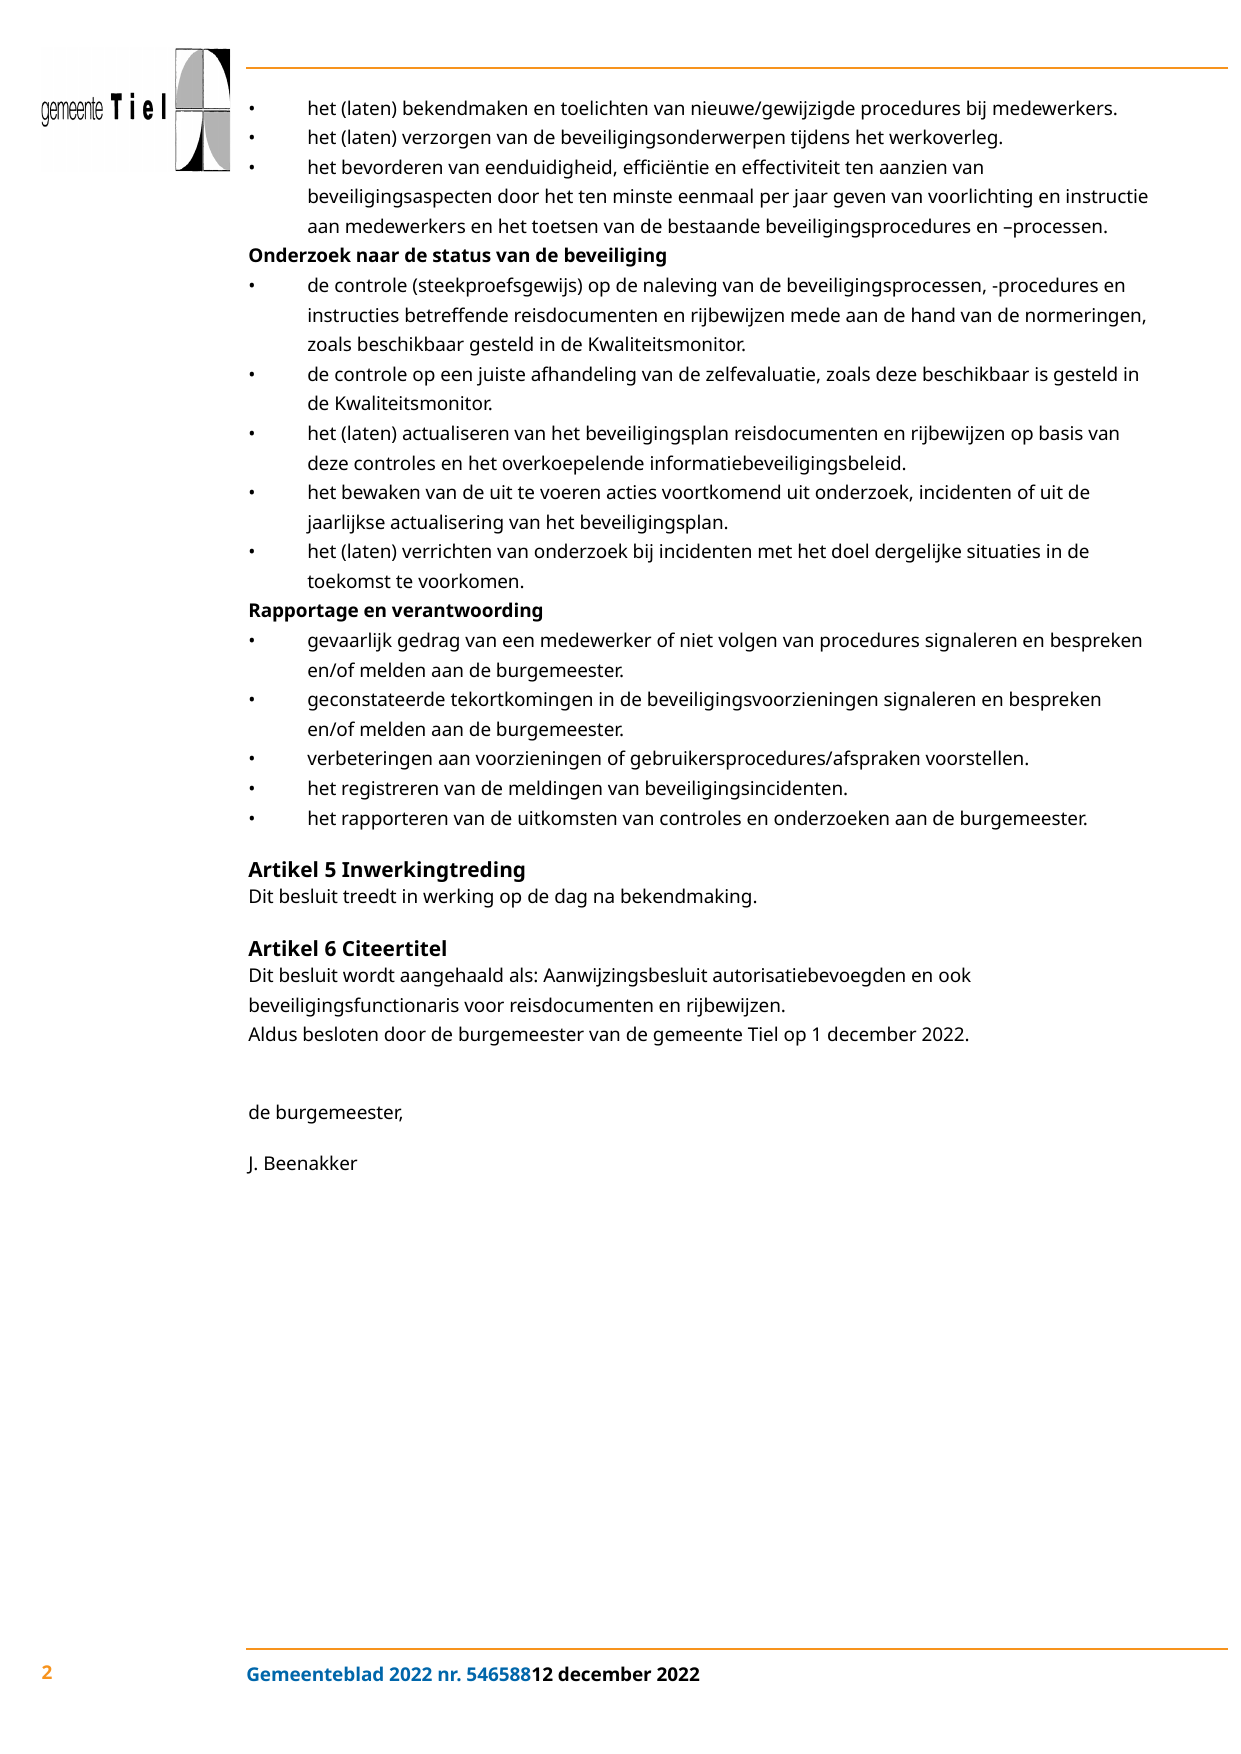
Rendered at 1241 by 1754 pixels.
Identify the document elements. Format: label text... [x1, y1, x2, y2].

list gevaarlijk gedrag van een medewerker of niet volgen van procedures signaleren en bespreken en/of melden aan de burgemeester. [248, 627, 1152, 683]
list verbeteringen aan voorzieningen of gebruikersprocedures/afspraken voorstellen. [248, 746, 1152, 771]
text Onderzoek naar de status van de beveiliging [248, 243, 1152, 268]
list geconstateerde tekortkomingen in de beveiligingsvoorzieningen signaleren en bespreken en/of melden aan de burgemeester. [248, 686, 1152, 742]
list het (laten) bekendmaken en toelichten van nieuwe/gewijzigde procedures bij medewerkers. [248, 95, 1152, 121]
text J. Beenakker [248, 1150, 1152, 1176]
list de controle op een juiste afhandeling van de zelfevaluatie, zoals deze beschikbaar is gesteld in de Kwaliteitsmonitor. [248, 361, 1152, 416]
picture [41, 47, 231, 172]
list het rapporteren van de uitkomsten van controles en onderzoeken aan de burgemeester. [248, 805, 1152, 831]
list de controle (steekproefsgewijs) op de naleving van de beveiligingsprocessen, -procedures en instructies betreffende reisdocumenten en rijbewijzen mede aan de hand van de normeringen, zoals beschikbaar gesteld in de Kwaliteitsmonitor. [248, 272, 1152, 357]
text Artikel 6 Citeertitel [248, 934, 1152, 962]
text Artikel 5 Inwerkingtreding [248, 855, 1152, 884]
list het registreren van de meldingen van beveiligingsincidenten. [248, 775, 1152, 801]
text Dit besluit treedt in werking op de dag na bekendmaking. [248, 884, 1152, 909]
text Aldus besloten door de burgemeester van de gemeente Tiel op 1 december 2022. [248, 1022, 1152, 1047]
list het (laten) actualiseren van het beveiligingsplan reisdocumenten en rijbewijzen op basis van deze controles en het overkoepelende informatiebeveiligingsbeleid. [248, 420, 1152, 476]
list het (laten) verrichten van onderzoek bij incidenten met het doel dergelijke situaties in de toekomst te voorkomen. [248, 538, 1152, 594]
text Dit besluit wordt aangehaald als: Aanwijzingsbesluit autorisatiebevoegden en ook beveiligingsfunctionaris voor reisdocumenten en rijbewijzen. [248, 962, 1152, 1018]
text Rapportage en verantwoording [248, 598, 1152, 623]
list het (laten) verzorgen van de beveiligingsonderwerpen tijdens het werkoverleg. [248, 124, 1152, 150]
list het bewaken van de uit te voeren acties voortkomend uit onderzoek, incidenten of uit de jaarlijkse actualisering van het beveiligingsplan. [248, 479, 1152, 535]
text de burgemeester, [248, 1099, 1152, 1124]
list het bevorderen van eenduidigheid, efficiëntie en effectiviteit ten aanzien van beveiligingsaspecten door het ten minste eenmaal per jaar geven van voorlichting en instructie aan medewerkers en het toetsen van de bestaande beveiligingsprocedures en –processen. [248, 154, 1152, 239]
